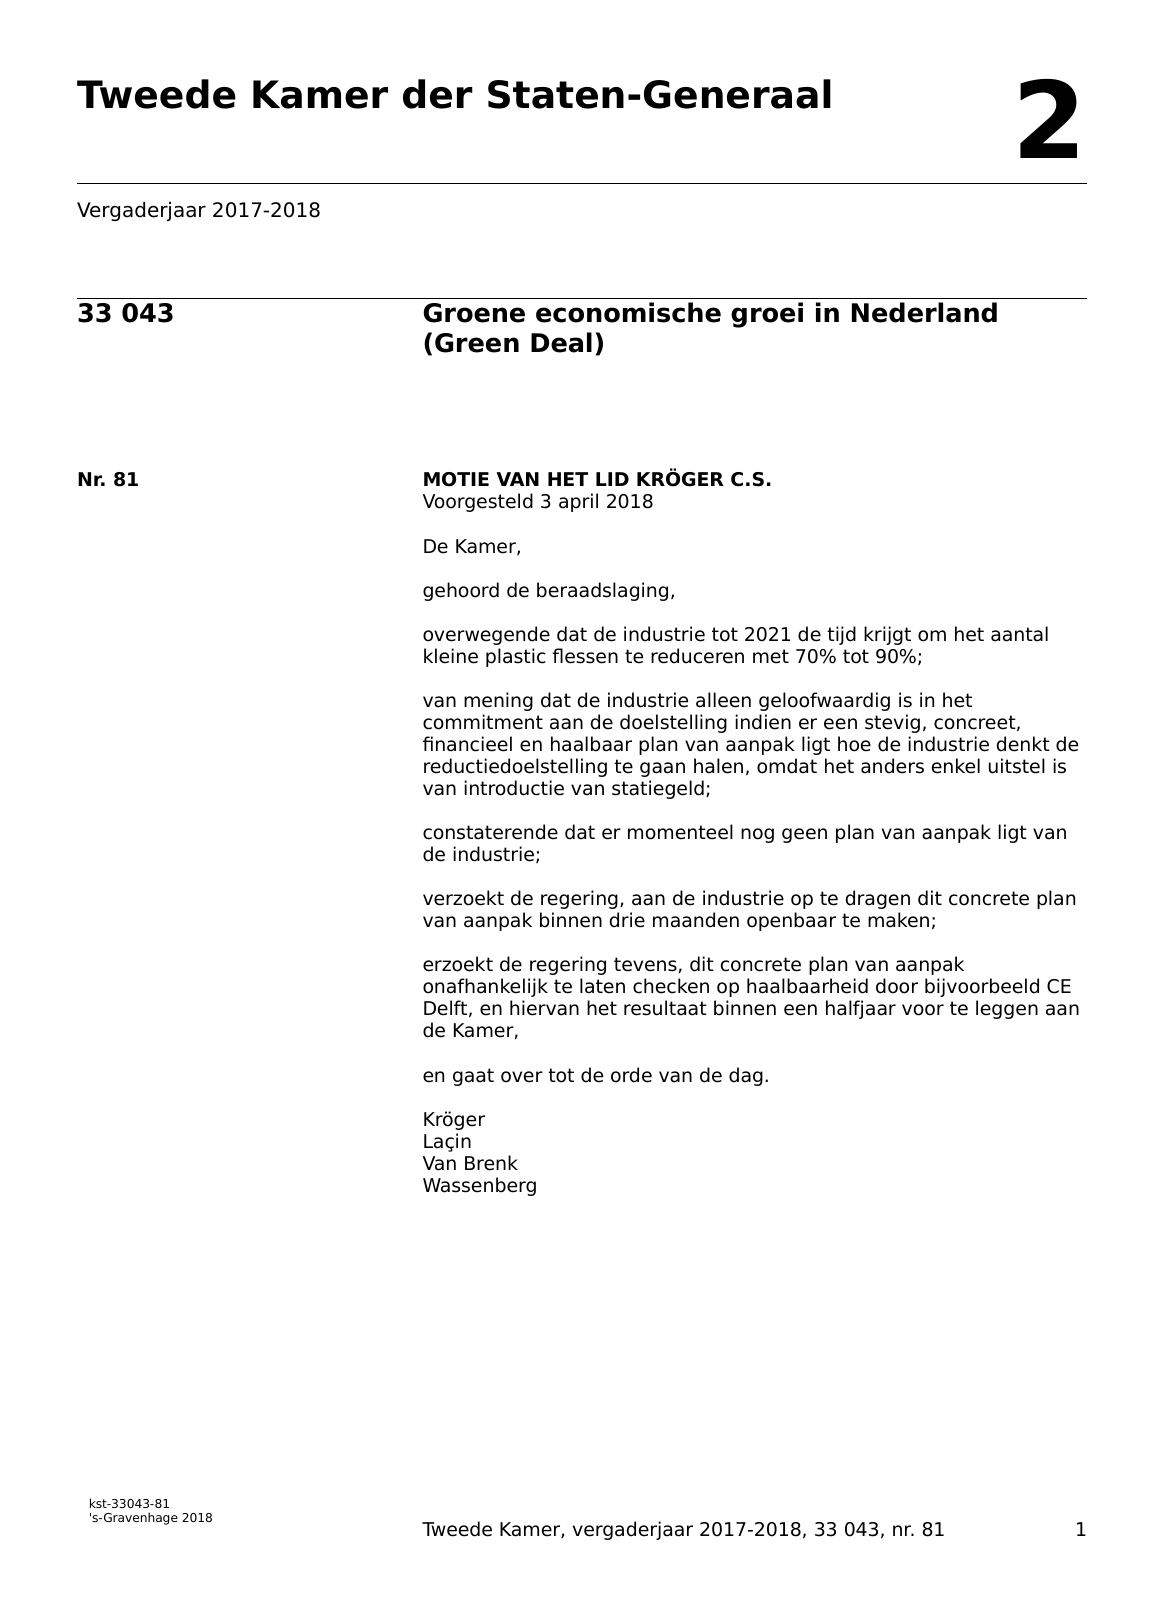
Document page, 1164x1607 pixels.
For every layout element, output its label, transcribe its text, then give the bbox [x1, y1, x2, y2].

text 's-Gravenhage 2018 [88, 1511, 323, 1525]
table_cell Vergaderjaar 2017-2018 [77, 184, 1087, 298]
text van mening dat de industrie alleen geloofwaardig is in het commitment aan de doelstelling indien er een stevig, concreet, financieel en haalbaar plan van aanpak ligt hoe de industrie denkt de reductiedoelstelling te gaan halen, omdat het anders enkel uitstel is van introductie van statiegeld; [422, 690, 1087, 800]
text kst-33043-81 [88, 1497, 323, 1511]
text Van Brenk [422, 1153, 1087, 1174]
text en gaat over tot de orde van de dag. [422, 1064, 1087, 1086]
text Wassenberg [422, 1174, 1087, 1197]
text De Kamer, [422, 536, 1087, 557]
text erzoekt de regering tevens, dit concrete plan van aanpak onafhankelijk te laten checken op haalbaarheid door bijvoorbeeld CE Delft, en hiervan het resultaat binnen een halfjaar voor te leggen aan de Kamer, [422, 954, 1087, 1042]
text Voorgesteld 3 april 2018 [422, 491, 1087, 513]
subtitle Nr. 81 MOTIE VAN HET LID KRÖGER C.S. [77, 469, 1087, 491]
subtitle 33 043 Groene economische groei in Nederland (Green Deal) [77, 299, 1087, 358]
text verzoekt de regering, aan de industrie op te dragen dit concrete plan van aanpak binnen drie maanden openbaar te maken; [422, 888, 1087, 932]
text Kröger [422, 1109, 1087, 1131]
table_header Tweede Kamer der Staten-Generaal [77, 59, 886, 183]
text overwegende dat de industrie tot 2021 de tijd krijgt om het aantal kleine plastic flessen te reduceren met 70% tot 90%; [422, 624, 1087, 668]
text Laçin [422, 1131, 1087, 1153]
text gehoord de beraadslaging, [422, 580, 1087, 602]
table_header 2 [886, 59, 1087, 183]
text constaterende dat er momenteel nog geen plan van aanpak ligt van de industrie; [422, 822, 1087, 866]
